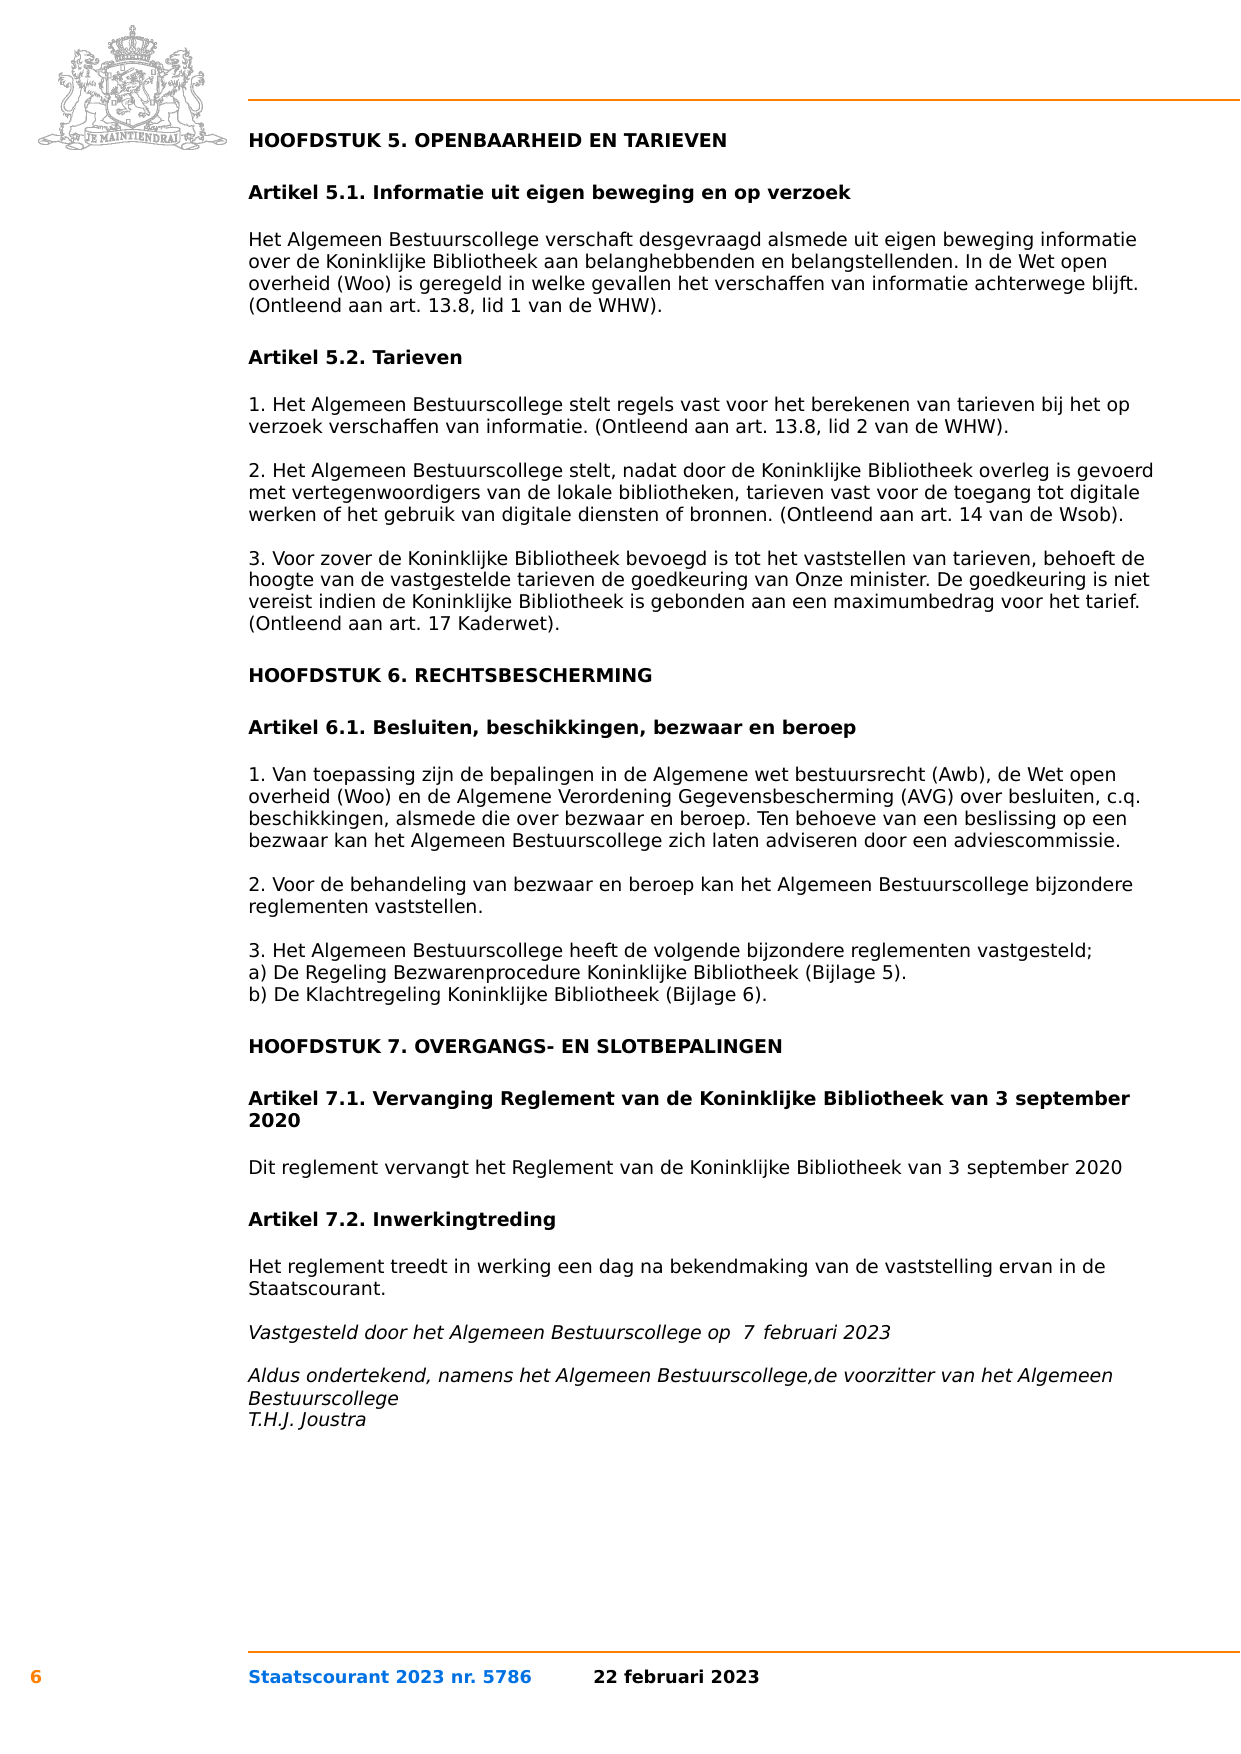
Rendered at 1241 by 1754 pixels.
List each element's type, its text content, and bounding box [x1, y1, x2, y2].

text Het reglement treedt in werking een dag na bekendmaking van de vaststelling ervan in de Staatscourant. [248, 1256, 1163, 1300]
subtitle HOOFDSTUK 5. OPENBAARHEID EN TARIEVEN [248, 130, 1163, 152]
text 3. Het Algemeen Bestuurscollege heeft de volgende bijzondere reglementen vastgesteld; [248, 940, 1163, 962]
text a) De Regeling Bezwarenprocedure Koninklijke Bibliotheek (Bijlage 5). [248, 962, 1163, 984]
subtitle Artikel 7.1. Vervanging Reglement van de Koninklijke Bibliotheek van 3 september 2020 [248, 1088, 1163, 1132]
text Het Algemeen Bestuurscollege verschaft desgevraagd alsmede uit eigen beweging informatie over de Koninklijke Bibliotheek aan belanghebbenden en belangstellenden. In de Wet open overheid (Woo) is geregeld in welke gevallen het verschaffen van informatie achterwege blijft. (Ontleend aan art. 13.8, lid 1 van de WHW). [248, 229, 1163, 317]
picture [38, 25, 227, 150]
text Dit reglement vervangt het Reglement van de Koninklijke Bibliotheek van 3 september 2020 [248, 1157, 1163, 1179]
subtitle HOOFDSTUK 7. OVERGANGS- EN SLOTBEPALINGEN [248, 1036, 1163, 1058]
subtitle Artikel 6.1. Besluiten, beschikkingen, bezwaar en beroep [248, 717, 1163, 739]
text 1. Het Algemeen Bestuurscollege stelt regels vast voor het berekenen van tarieven bij het op verzoek verschaffen van informatie. (Ontleend aan art. 13.8, lid 2 van de WHW). [248, 394, 1163, 438]
subtitle Artikel 5.2. Tarieven [248, 347, 1163, 369]
text b) De Klachtregeling Koninklijke Bibliotheek (Bijlage 6). [248, 984, 1163, 1006]
text Vastgesteld door het Algemeen Bestuurscollege op 7 februari 2023 [248, 1322, 1163, 1343]
text 3. Voor zover de Koninklijke Bibliotheek bevoegd is tot het vaststellen van tarieven, behoeft de hoogte van de vastgestelde tarieven de goedkeuring van Onze minister. De goedkeuring is niet vereist indien de Koninklijke Bibliotheek is gebonden aan een maximumbedrag voor het tarief. (Ontleend aan art. 17 Kaderwet). [248, 547, 1163, 635]
text Aldus ondertekend, namens het Algemeen Bestuurscollege,de voorzitter van het Algemeen Bestuurscollege T.H.J. Joustra [248, 1365, 1163, 1431]
subtitle Artikel 7.2. Inwerkingtreding [248, 1209, 1163, 1231]
text 2. Voor de behandeling van bezwaar en beroep kan het Algemeen Bestuurscollege bijzondere reglementen vaststellen. [248, 874, 1163, 918]
subtitle HOOFDSTUK 6. RECHTSBESCHERMING [248, 665, 1163, 687]
text 1. Van toepassing zijn de bepalingen in de Algemene wet bestuursrecht (Awb), de Wet open overheid (Woo) en de Algemene Verordening Gegevensbescherming (AVG) over besluiten, c.q. beschikkingen, alsmede die over bezwaar en beroep. Ten behoeve van een beslissing op een bezwaar kan het Algemeen Bestuurscollege zich laten adviseren door een adviescommissie. [248, 764, 1163, 852]
subtitle Artikel 5.1. Informatie uit eigen beweging en op verzoek [248, 182, 1163, 204]
text 2. Het Algemeen Bestuurscollege stelt, nadat door de Koninklijke Bibliotheek overleg is gevoerd met vertegenwoordigers van de lokale bibliotheken, tarieven vast voor de toegang tot digitale werken of het gebruik van digitale diensten of bronnen. (Ontleend aan art. 14 van de Wsob). [248, 459, 1163, 526]
